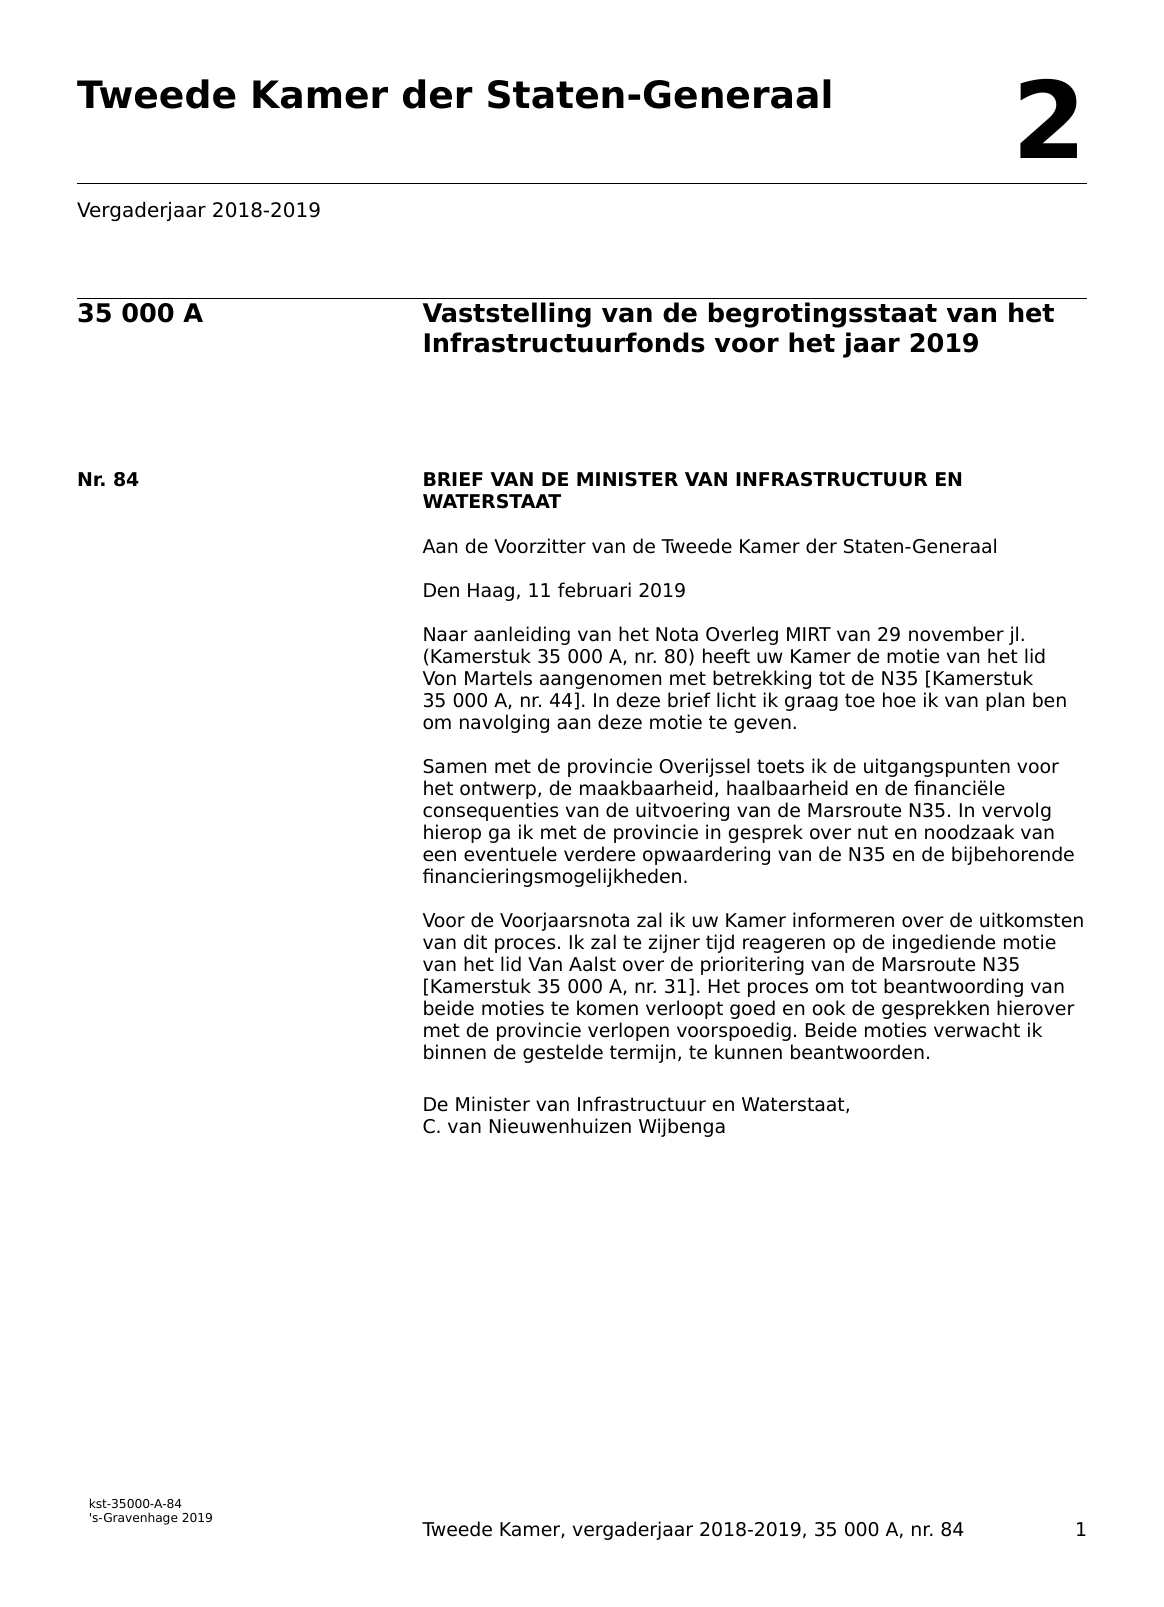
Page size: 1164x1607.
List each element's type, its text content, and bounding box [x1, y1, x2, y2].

table_cell Vergaderjaar 2018-2019 [77, 184, 1087, 298]
text Aan de Voorzitter van de Tweede Kamer der Staten-Generaal [422, 536, 1087, 557]
subtitle Nr. 84 BRIEF VAN DE MINISTER VAN INFRASTRUCTUUR EN WATERSTAAT [77, 469, 1087, 513]
table_header Tweede Kamer der Staten-Generaal [77, 59, 886, 183]
subtitle 35 000 A Vaststelling van de begrotingsstaat van het Infrastructuurfonds voor het jaar 2019 [77, 299, 1087, 358]
text kst-35000-A-84 [88, 1497, 323, 1511]
text Samen met de provincie Overijssel toets ik de uitgangspunten voor het ontwerp, de maakbaarheid, haalbaarheid en de financiële consequenties van de uitvoering van de Marsroute N35. In vervolg hierop ga ik met de provincie in gesprek over nut en noodzaak van een eventuele verdere opwaardering van de N35 en de bijbehorende financieringsmogelijkheden. [422, 756, 1087, 888]
table_header 2 [886, 59, 1087, 183]
text De Minister van Infrastructuur en Waterstaat, C. van Nieuwenhuizen Wijbenga [422, 1094, 1087, 1138]
text Den Haag, 11 februari 2019 [422, 580, 1087, 602]
text Naar aanleiding van het Nota Overleg MIRT van 29 november jl. (Kamerstuk 35 000 A, nr. 80) heeft uw Kamer de motie van het lid Von Martels aangenomen met betrekking tot de N35 [Kamerstuk 35 000 A, nr. 44]. In deze brief licht ik graag toe hoe ik van plan ben om navolging aan deze motie te geven. [422, 624, 1087, 734]
text 's-Gravenhage 2019 [88, 1511, 323, 1525]
text Voor de Voorjaarsnota zal ik uw Kamer informeren over de uitkomsten van dit proces. Ik zal te zijner tijd reageren op de ingediende motie van het lid Van Aalst over de prioritering van de Marsroute N35 [Kamerstuk 35 000 A, nr. 31]. Het proces om tot beantwoording van beide moties te komen verloopt goed en ook de gesprekken hierover met de provincie verlopen voorspoedig. Beide moties verwacht ik binnen de gestelde termijn, te kunnen beantwoorden. [422, 910, 1087, 1064]
